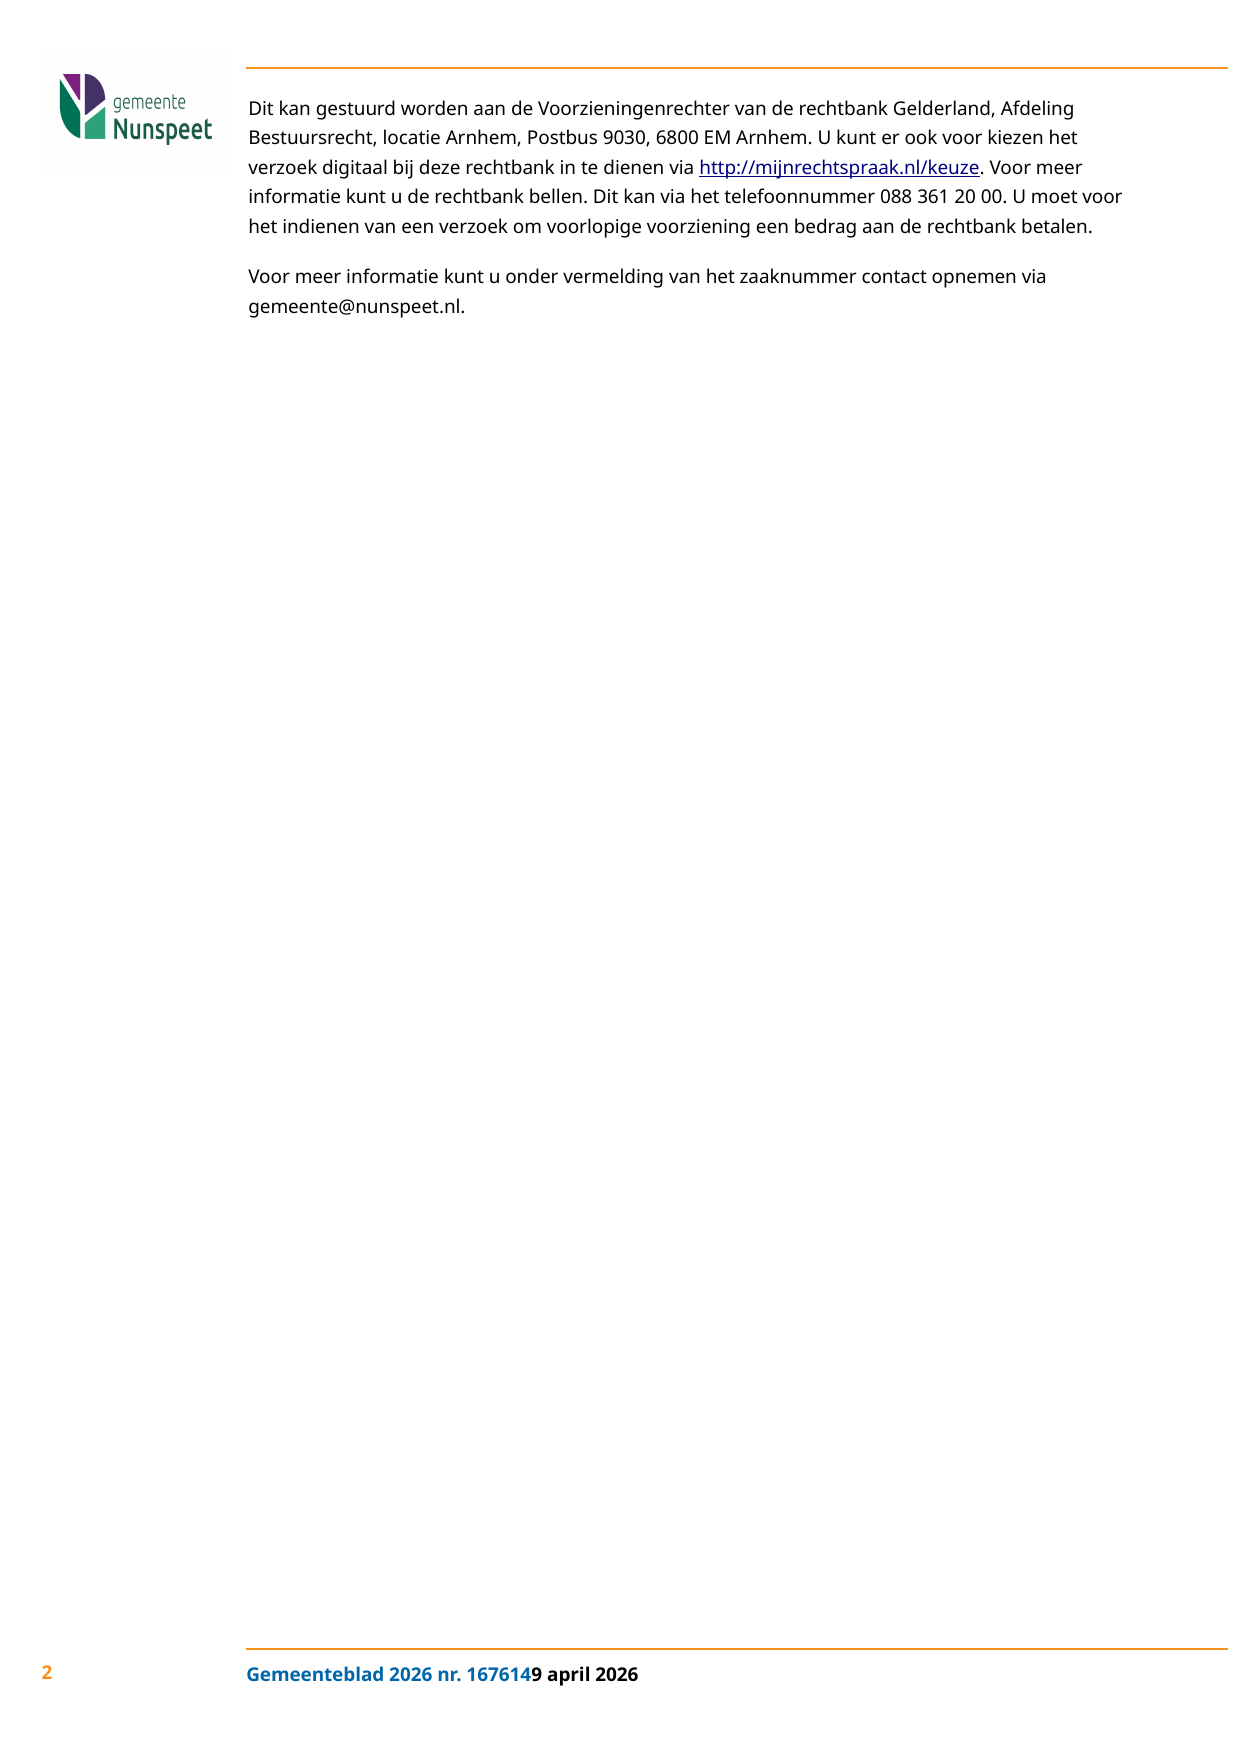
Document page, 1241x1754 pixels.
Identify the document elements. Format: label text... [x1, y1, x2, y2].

picture [41, 47, 231, 172]
text Voor meer informatie kunt u onder vermelding van het zaaknummer contact opnemen via gemeente@nunspeet.nl. [248, 263, 1152, 319]
text Dit kan gestuurd worden aan de Voorzieningenrechter van de rechtbank Gelderland, Afdeling Bestuursrecht, locatie Arnhem, Postbus 9030, 6800 EM Arnhem. U kunt er ook voor kiezen het verzoek digitaal bij deze rechtbank in te dienen via http://mijnrechtspraak.nl/keuze. Voor meer informatie kunt u de rechtbank bellen. Dit kan via het telefoonnummer 088 361 20 00. U moet voor het indienen van een verzoek om voorlopige voorziening een bedrag aan de rechtbank betalen. [248, 95, 1152, 239]
